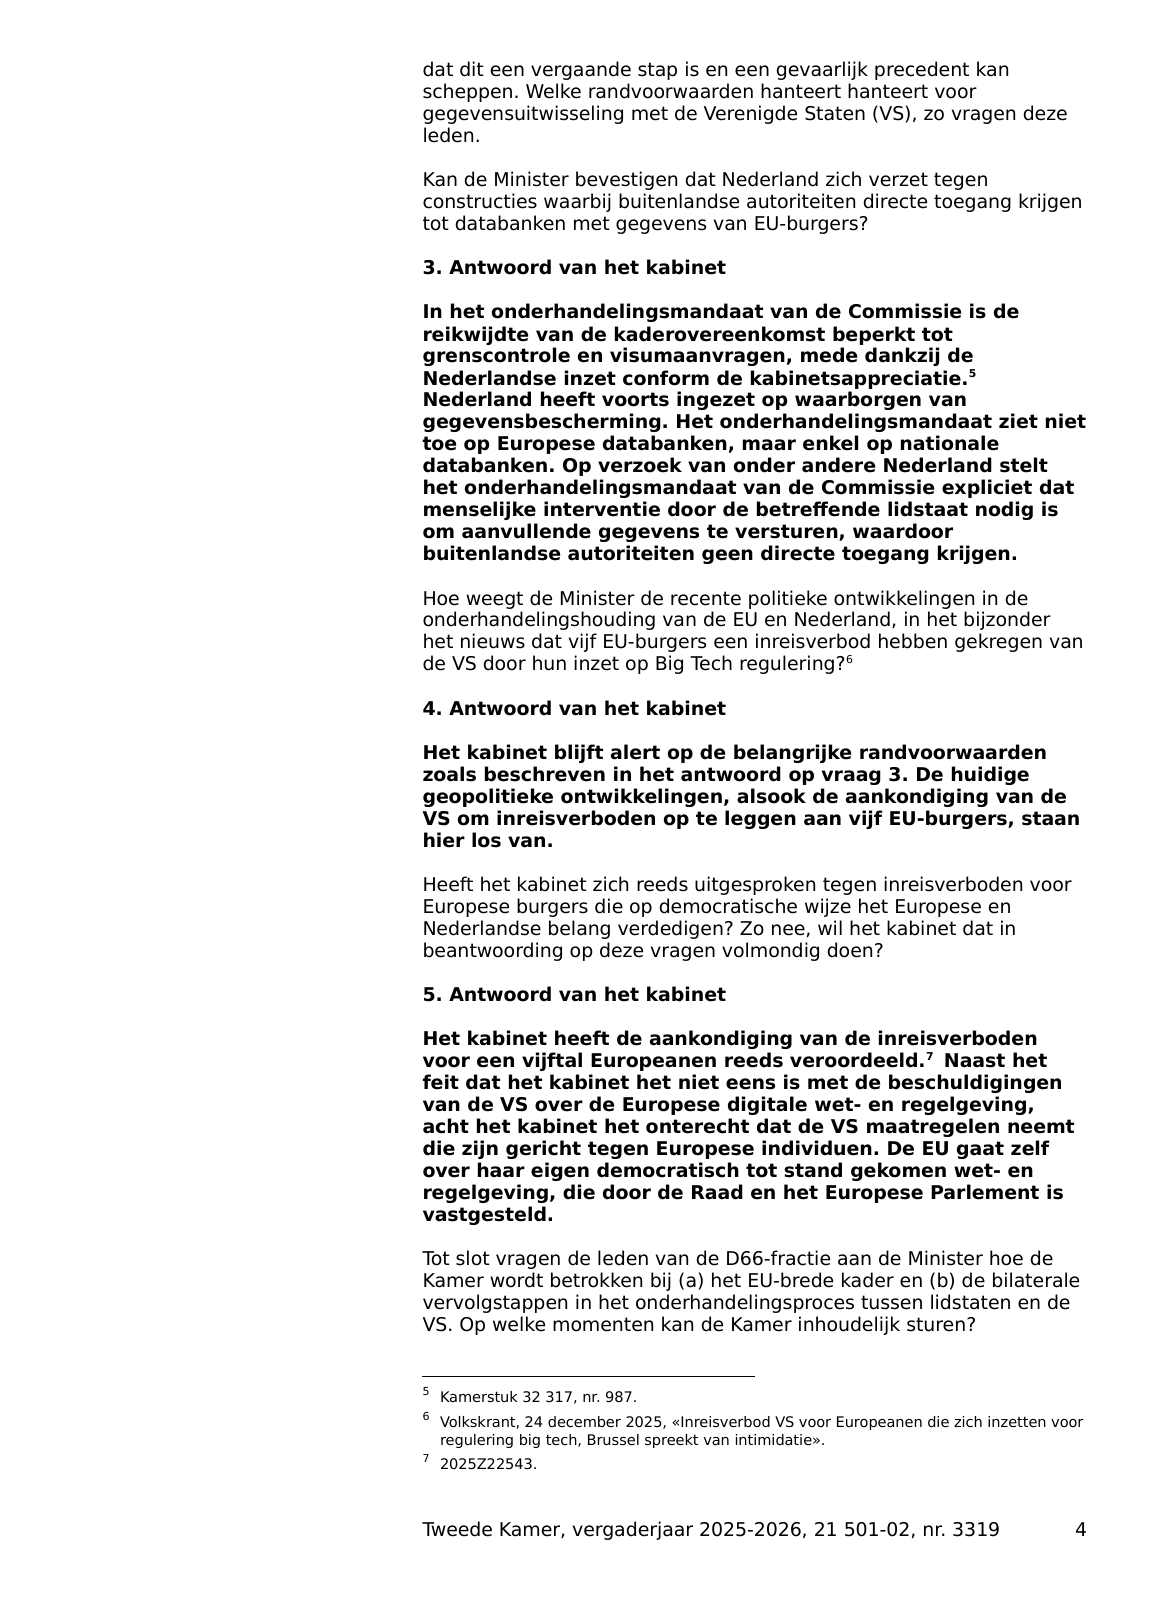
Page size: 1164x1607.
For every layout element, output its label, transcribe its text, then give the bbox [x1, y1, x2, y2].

text Heeft het kabinet zich reeds uitgesproken tegen inreisverboden voor Europese burgers die op democratische wijze het Europese en Nederlandse belang verdedigen? Zo nee, wil het kabinet dat in beantwoording op deze vragen volmondig doen? [422, 874, 1087, 962]
text Kamerstuk 32 317, nr. 987. [422, 1385, 1087, 1407]
text Hoe weegt de Minister de recente politieke ontwikkelingen in de onderhandelingshouding van de EU en Nederland, in het bijzonder het nieuws dat vijf EU-burgers een inreisverbod hebben gekregen van de VS door hun inzet op Big Tech regulering? [422, 587, 1087, 675]
text Tot slot vragen de leden van de D66-fractie aan de Minister hoe de Kamer wordt betrokken bij (a) het EU-brede kader en (b) de bilaterale vervolgstappen in het onderhandelingsproces tussen lidstaten en de VS. Op welke momenten kan de Kamer inhoudelijk sturen? [422, 1248, 1087, 1336]
text dat dit een vergaande stap is en een gevaarlijk precedent kan scheppen. Welke randvoorwaarden hanteert hanteert voor gegevensuitwisseling met de Verenigde Staten (VS), zo vragen deze leden. [422, 59, 1087, 147]
text 4. Antwoord van het kabinet [422, 697, 1087, 719]
text 3. Antwoord van het kabinet [422, 257, 1087, 279]
text Het kabinet blijft alert op de belangrijke randvoorwaarden zoals beschreven in het antwoord op vraag 3. De huidige geopolitieke ontwikkelingen, alsook de aankondiging van de VS om inreisverboden op te leggen aan vijf EU-burgers, staan hier los van. [422, 742, 1087, 852]
text Het kabinet heeft de aankondiging van de inreisverboden voor een vijftal Europeanen reeds veroordeeld. Naast het feit dat het kabinet het niet eens is met de beschuldigingen van de VS over de Europese digitale wet- en regelgeving, acht het kabinet het onterecht dat de VS maatregelen neemt die zijn gericht tegen Europese individuen. De EU gaat zelf over haar eigen democratisch tot stand gekomen wet- en regelgeving, die door de Raad en het Europese Parlement is vastgesteld. [422, 1028, 1087, 1226]
text 5. Antwoord van het kabinet [422, 984, 1087, 1006]
text 2025Z22543. [422, 1452, 1087, 1474]
text In het onderhandelingsmandaat van de Commissie is de reikwijdte van de kaderovereenkomst beperkt tot grenscontrole en visumaanvragen, mede dankzij de Nederlandse inzet conform de kabinetsappreciatie. Nederland heeft voorts ingezet op waarborgen van gegevensbescherming. Het onderhandelingsmandaat ziet niet toe op Europese databanken, maar enkel op nationale databanken. Op verzoek van onder andere Nederland stelt het onderhandelingsmandaat van de Commissie expliciet dat menselijke interventie door de betreffende lidstaat nodig is om aanvullende gegevens te versturen, waardoor buitenlandse autoriteiten geen directe toegang krijgen. [422, 301, 1087, 565]
text Kan de Minister bevestigen dat Nederland zich verzet tegen constructies waarbij buitenlandse autoriteiten directe toegang krijgen tot databanken met gegevens van EU-burgers? [422, 169, 1087, 235]
text Volkskrant, 24 december 2025, «Inreisverbod VS voor Europeanen die zich inzetten voor regulering big tech, Brussel spreekt van intimidatie». [422, 1410, 1087, 1449]
